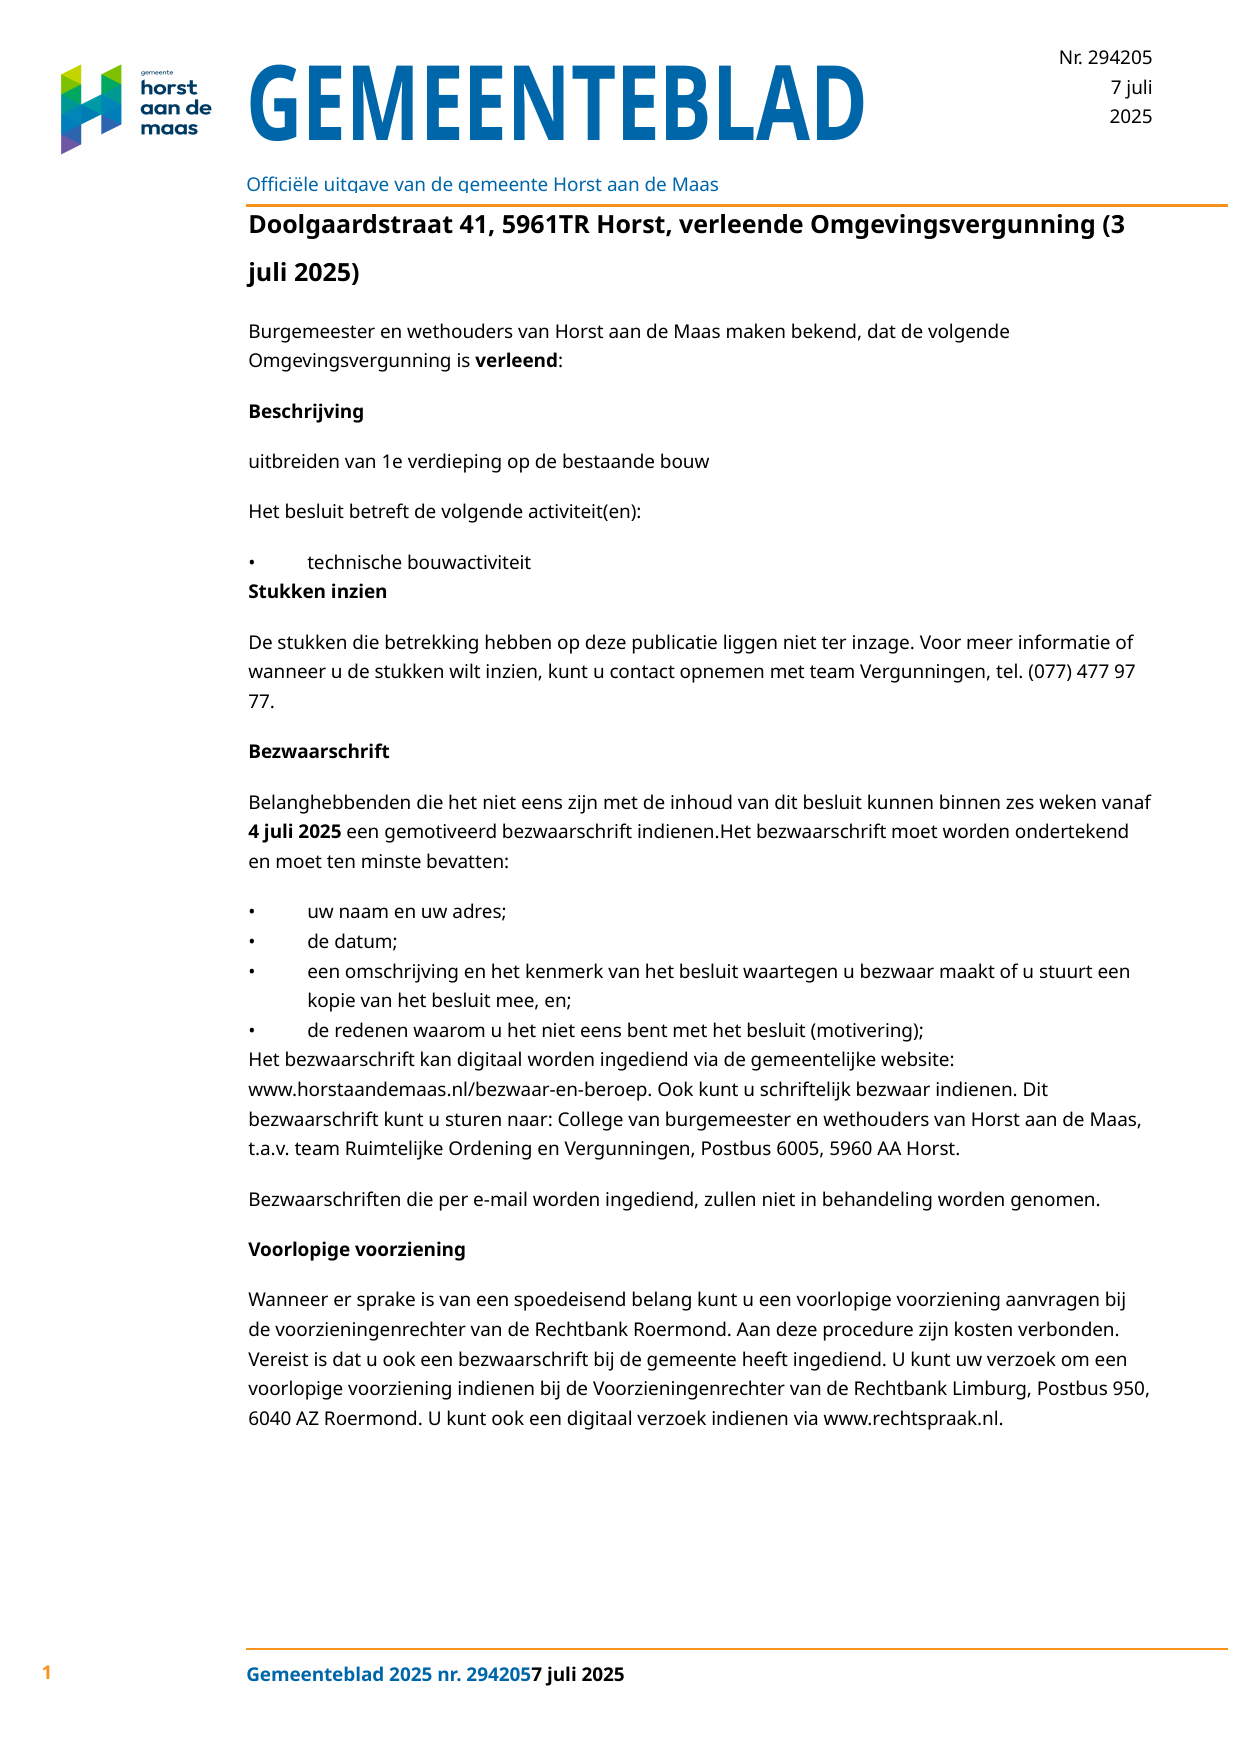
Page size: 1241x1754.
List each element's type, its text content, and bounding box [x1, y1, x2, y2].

list een omschrijving en het kenmerk van het besluit waartegen u bezwaar maakt of u stuurt een kopie van het besluit mee, en; [248, 958, 1152, 1013]
text Doolgaardstraat 41, 5961TR Horst, verleende Omgevingsvergunning (3 juli 2025) [248, 207, 1152, 288]
text Belanghebbenden die het niet eens zijn met de inhoud van dit besluit kunnen binnen zes weken vanaf 4 juli 2025 een gemotiveerd bezwaarschrift indienen.Het bezwaarschrift moet worden ondertekend en moet ten minste bevatten: [248, 789, 1152, 874]
list de redenen waarom u het niet eens bent met het besluit (motivering); [248, 1017, 1152, 1043]
list uw naam en uw adres; [248, 899, 1152, 924]
list de datum; [248, 928, 1152, 954]
text De stukken die betrekking hebben op deze publicatie liggen niet ter inzage. Voor meer informatie of wanneer u de stukken wilt inzien, kunt u contact opnemen met team Vergunningen, tel. (077) 477 97 77. [248, 629, 1152, 714]
text Bezwaarschriften die per e-mail worden ingediend, zullen niet in behandeling worden genomen. [248, 1186, 1152, 1212]
text Het bezwaarschrift kan digitaal worden ingediend via de gemeentelijke website: www.horstaandemaas.nl/bezwaar-en-beroep. Ook kunt u schriftelijk bezwaar indienen. Dit bezwaarschrift kunt u sturen naar: College van burgemeester en wethouders van Horst aan de Maas, t.a.v. team Ruimtelijke Ordening en Vergunningen, Postbus 6005, 5960 AA Horst. [248, 1047, 1152, 1161]
text Beschrijving [248, 398, 1152, 424]
text Stukken inzien [248, 579, 1152, 604]
text Wanneer er sprake is van een spoedeisend belang kunt u een voorlopige voorziening aanvragen bij de voorzieningenrechter van de Rechtbank Roermond. Aan deze procedure zijn kosten verbonden. Vereist is dat u ook een bezwaarschrift bij de gemeente heeft ingediend. U kunt uw verzoek om een voorlopige voorziening indienen bij de Voorzieningenrechter van de Rechtbank Limburg, Postbus 950, 6040 AZ Roermond. U kunt ook een digitaal verzoek indienen via www.rechtspraak.nl. [248, 1287, 1152, 1431]
picture [41, 47, 231, 172]
text Bezwaarschrift [248, 739, 1152, 764]
text uitbreiden van 1e verdieping op de bestaande bouw [248, 448, 1152, 474]
list technische bouwactiviteit [248, 549, 1152, 575]
text Burgemeester en wethouders van Horst aan de Maas maken bekend, dat de volgende Omgevingsvergunning is verleend: [248, 318, 1152, 373]
text Voorlopige voorziening [248, 1236, 1152, 1262]
text Het besluit betreft de volgende activiteit(en): [248, 499, 1152, 524]
